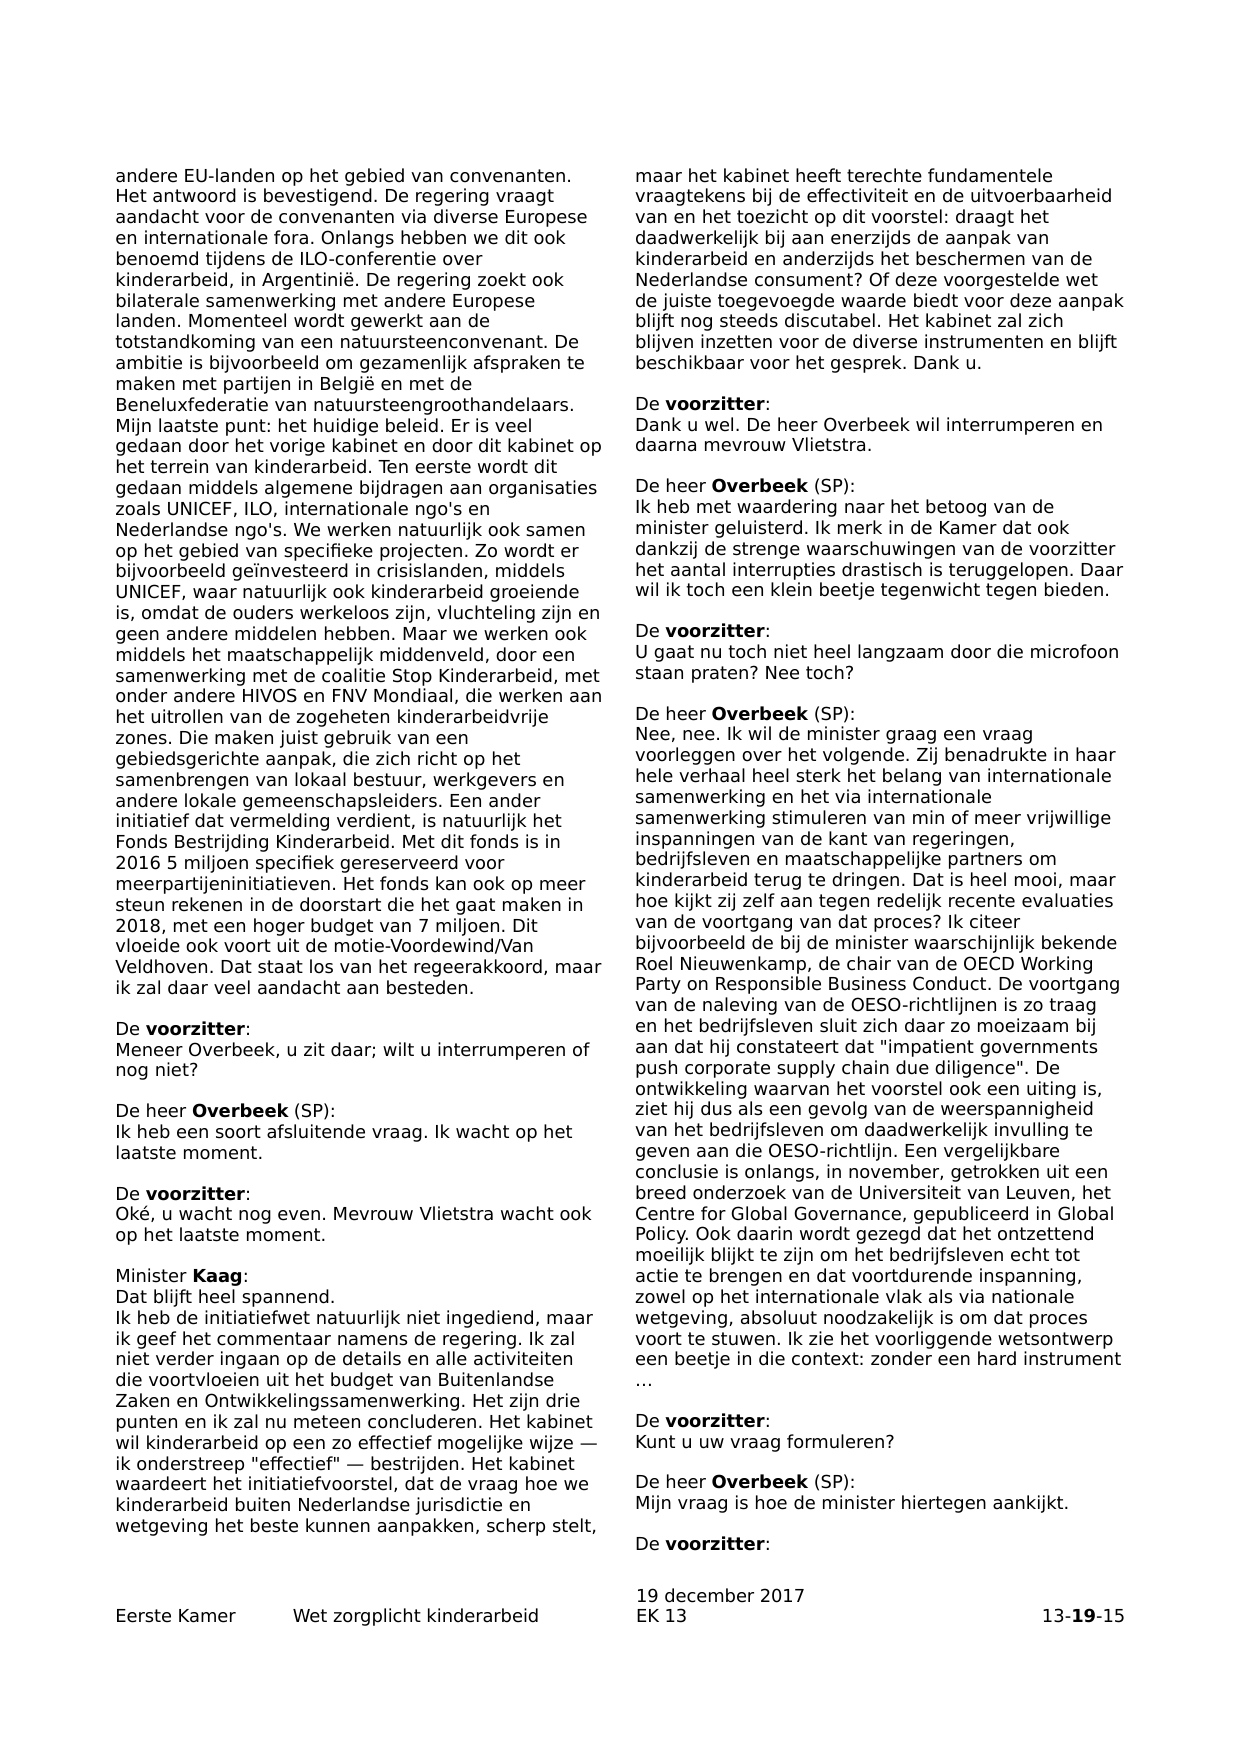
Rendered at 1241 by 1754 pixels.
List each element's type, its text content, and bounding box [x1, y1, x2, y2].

text De voorzitter: [635, 1534, 1125, 1554]
text Ik heb de initiatiefwet natuurlijk niet ingediend, maar ik geef het commentaar namens de regering. Ik zal niet verder ingaan op de details en alle activiteiten die voortvloeien uit het budget van Buitenlandse Zaken en Ontwikkelingssamenwerking. Het zijn drie punten en ik zal nu meteen concluderen. Het kabinet wil kinderarbeid op een zo effectief mogelijke wijze — ik onderstreep "effectief" — bestrijden. Het kabinet waardeert het initiatiefvoorstel, dat de vraag hoe we kinderarbeid buiten Nederlandse jurisdictie en wetgeving het beste kunnen aanpakken, scherp stelt, [115, 1307, 605, 1537]
text andere EU-landen op het gebied van convenanten. Het antwoord is bevestigend. De regering vraagt aandacht voor de convenanten via diverse Europese en internationale fora. Onlangs hebben we dit ook benoemd tijdens de ILO-conferentie over kinderarbeid, in Argentinië. De regering zoekt ook bilaterale samenwerking met andere Europese landen. Momenteel wordt gewerkt aan de totstandkoming van een natuursteenconvenant. De ambitie is bijvoorbeeld om gezamenlijk afspraken te maken met partijen in België en met de Beneluxfederatie van natuursteengroothandelaars. [115, 165, 605, 415]
text De heer Overbeek (SP): [115, 1101, 605, 1122]
text Minister Kaag: [115, 1266, 605, 1287]
text Ik heb met waardering naar het betoog van de minister geluisterd. Ik merk in de Kamer dat ook dankzij de strenge waarschuwingen van de voorzitter het aantal interrupties drastisch is teruggelopen. Daar wil ik toch een klein beetje tegenwicht tegen bieden. [635, 497, 1125, 601]
text De heer Overbeek (SP): [635, 1472, 1125, 1493]
text Dat blijft heel spannend. [115, 1287, 605, 1307]
text De voorzitter: [635, 1411, 1125, 1431]
text Kunt u uw vraag formuleren? [635, 1431, 1125, 1452]
text Dank u wel. De heer Overbeek wil interrumperen en daarna mevrouw Vlietstra. [635, 414, 1125, 456]
text Mijn laatste punt: het huidige beleid. Er is veel gedaan door het vorige kabinet en door dit kabinet op het terrein van kinderarbeid. Ten eerste wordt dit gedaan middels algemene bijdragen aan organisaties zoals UNICEF, ILO, internationale ngo's en Nederlandse ngo's. We werken natuurlijk ook samen op het gebied van specifieke projecten. Zo wordt er bijvoorbeeld geïnvesteerd in crisislanden, middels UNICEF, waar natuurlijk ook kinderarbeid groeiende is, omdat de ouders werkeloos zijn, vluchteling zijn en geen andere middelen hebben. Maar we werken ook middels het maatschappelijk middenveld, door een samenwerking met de coalitie Stop Kinderarbeid, met onder andere HIVOS en FNV Mondiaal, die werken aan het uitrollen van de zogeheten kinderarbeidvrije zones. Die maken juist gebruik van een gebiedsgerichte aanpak, die zich richt op het samenbrengen van lokaal bestuur, werkgevers en andere lokale gemeenschapsleiders. Een ander initiatief dat vermelding verdient, is natuurlijk het Fonds Bestrijding Kinderarbeid. Met dit fonds is in 2016 5 miljoen specifiek gereserveerd voor meerpartijeninitiatieven. Het fonds kan ook op meer steun rekenen in de doorstart die het gaat maken in 2018, met een hoger budget van 7 miljoen. Dit vloeide ook voort uit de motie-Voordewind/Van Veldhoven. Dat staat los van het regeerakkoord, maar ik zal daar veel aandacht aan besteden. [115, 415, 605, 999]
text De voorzitter: [115, 1019, 605, 1039]
text Mijn vraag is hoe de minister hiertegen aankijkt. [635, 1493, 1125, 1514]
text U gaat nu toch niet heel langzaam door die microfoon staan praten? Nee toch? [635, 642, 1125, 683]
text Ik heb een soort afsluitende vraag. Ik wacht op het laatste moment. [115, 1122, 605, 1163]
text De heer Overbeek (SP): [635, 476, 1125, 497]
text Oké, u wacht nog even. Mevrouw Vlietstra wacht ook op het laatste moment. [115, 1204, 605, 1246]
text Nee, nee. Ik wil de minister graag een vraag voorleggen over het volgende. Zij benadrukte in haar hele verhaal heel sterk het belang van internationale samenwerking en het via internationale samenwerking stimuleren van min of meer vrijwillige inspanningen van de kant van regeringen, bedrijfsleven en maatschappelijke partners om kinderarbeid terug te dringen. Dat is heel mooi, maar hoe kijkt zij zelf aan tegen redelijk recente evaluaties van de voortgang van dat proces? Ik citeer bijvoorbeeld de bij de minister waarschijnlijk bekende Roel Nieuwenkamp, de chair van de OECD Working Party on Responsible Business Conduct. De voortgang van de naleving van de OESO-richtlijnen is zo traag en het bedrijfsleven sluit zich daar zo moeizaam bij aan dat hij constateert dat "impatient governments push corporate supply chain due diligence". De ontwikkeling waarvan het voorstel ook een uiting is, ziet hij dus als een gevolg van de weerspannigheid van het bedrijfsleven om daadwerkelijk invulling te geven aan die OESO-richtlijn. Een vergelijkbare conclusie is onlangs, in november, getrokken uit een breed onderzoek van de Universiteit van Leuven, het Centre for Global Governance, gepubliceerd in Global Policy. Ook daarin wordt gezegd dat het ontzettend moeilijk blijkt te zijn om het bedrijfsleven echt tot actie te brengen en dat voortdurende inspanning, zowel op het internationale vlak als via nationale wetgeving, absoluut noodzakelijk is om dat proces voort te stuwen. Ik zie het voorliggende wetsontwerp een beetje in die context: zonder een hard instrument … [635, 724, 1125, 1391]
text Meneer Overbeek, u zit daar; wilt u interrumperen of nog niet? [115, 1039, 605, 1081]
text De voorzitter: [635, 394, 1125, 414]
text De voorzitter: [115, 1183, 605, 1204]
text maar het kabinet heeft terechte fundamentele vraagtekens bij de effectiviteit en de uitvoerbaarheid van en het toezicht op dit voorstel: draagt het daadwerkelijk bij aan enerzijds de aanpak van kinderarbeid en anderzijds het beschermen van de Nederlandse consument? Of deze voorgestelde wet de juiste toegevoegde waarde biedt voor deze aanpak blijft nog steeds discutabel. Het kabinet zal zich blijven inzetten voor de diverse instrumenten en blijft beschikbaar voor het gesprek. Dank u. [635, 165, 1125, 374]
text De voorzitter: [635, 621, 1125, 642]
text De heer Overbeek (SP): [635, 703, 1125, 724]
